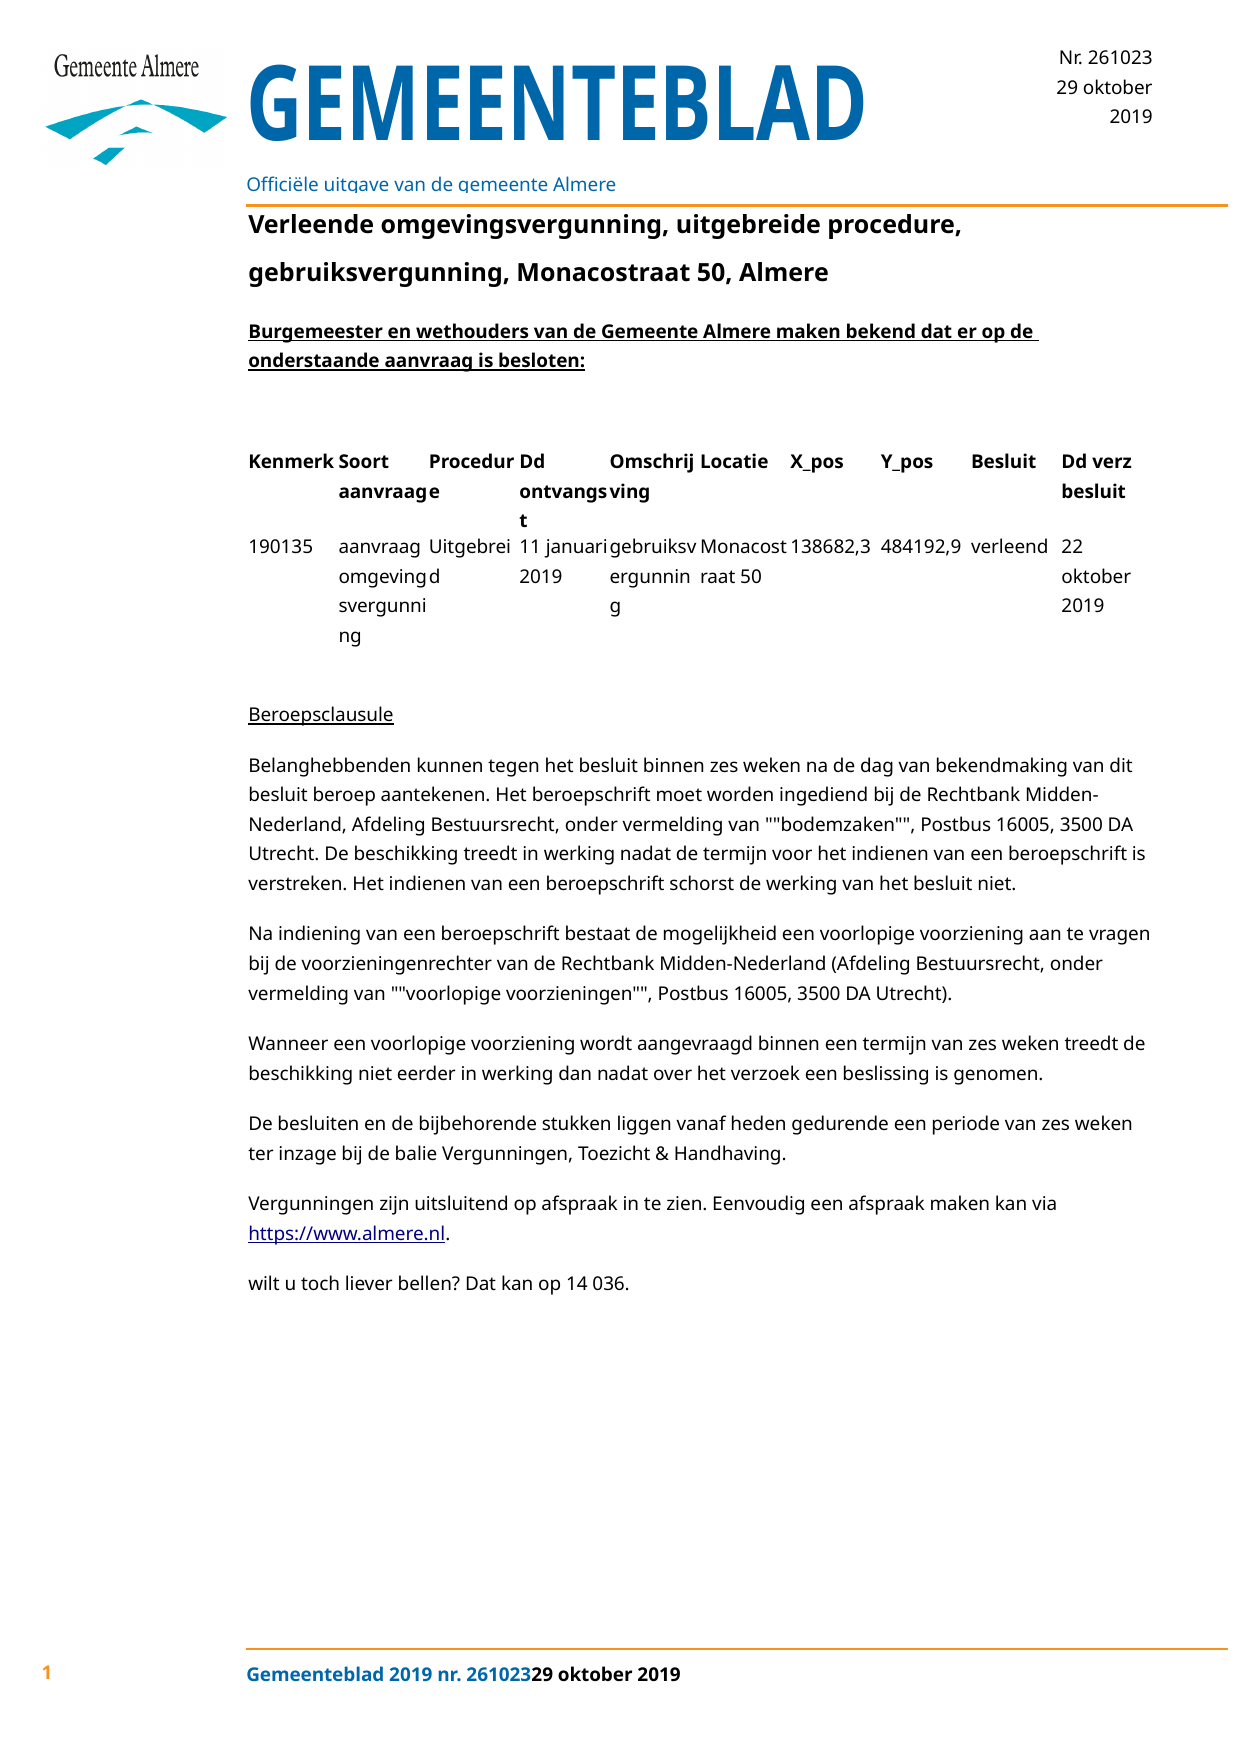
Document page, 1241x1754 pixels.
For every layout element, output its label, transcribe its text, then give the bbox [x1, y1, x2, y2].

table_cell 138682,3 [790, 533, 881, 648]
text Na indiening van een beroepschrift bestaat de mogelijkheid een voorlopige voorziening aan te vragen bij de voorzieningenrechter van de Rechtbank Midden-Nederland (Afdeling Bestuursrecht, onder vermelding van ""voorlopige voorzieningen"", Postbus 16005, 3500 DA Utrecht). [248, 921, 1152, 1006]
table_cell gebruiksvergunning [609, 533, 700, 648]
table_cell Uitgebreid [429, 533, 519, 648]
text Burgemeester en wethouders van de Gemeente Almere maken bekend dat er op de onderstaande aanvraag is besloten: [248, 318, 1152, 373]
text De besluiten en de bijbehorende stukken liggen vanaf heden gedurende een periode van zes weken ter inzage bij de balie Vergunningen, Toezicht & Handhaving. [248, 1110, 1152, 1166]
text Verleende omgevingsvergunning, uitgebreide procedure, gebruiksvergunning, Monacostraat 50, Almere [248, 207, 1152, 288]
table_header Omschrijving [609, 449, 700, 533]
table_cell aanvraag omgevingsvergunning [338, 533, 429, 648]
text wilt u toch liever bellen? Dat kan op 14 036. [248, 1270, 1152, 1296]
table_header Dd verz besluit [1061, 449, 1152, 533]
text Wanneer een voorlopige voorziening wordt aangevraagd binnen een termijn van zes weken treedt de beschikking niet eerder in werking dan nadat over het verzoek een beslissing is genomen. [248, 1030, 1152, 1086]
text Vergunningen zijn uitsluitend op afspraak in te zien. Eenvoudig een afspraak maken kan via https://www.almere.nl. [248, 1190, 1152, 1246]
table_cell 484192,9 [881, 533, 971, 648]
table_header X_pos [790, 449, 881, 533]
text Belanghebbenden kunnen tegen het besluit binnen zes weken na de dag van bekendmaking van dit besluit beroep aantekenen. Het beroepschrift moet worden ingediend bij de Rechtbank Midden-Nederland, Afdeling Bestuursrecht, onder vermelding van ""bodemzaken"", Postbus 16005, 3500 DA Utrecht. De beschikking treedt in werking nadat de termijn voor het indienen van een beroepschrift is verstreken. Het indienen van een beroepschrift schorst de werking van het besluit niet. [248, 752, 1152, 896]
table_cell 190135 [248, 533, 338, 648]
table_cell 22 oktober 2019 [1061, 533, 1152, 648]
table_header Kenmerk [248, 449, 338, 533]
text Beroepsclausule [248, 701, 1152, 727]
table_header Soort aanvraag [338, 449, 429, 533]
table_header Y_pos [881, 449, 971, 533]
table_cell 11 januari 2019 [519, 533, 609, 648]
table_header Locatie [700, 449, 790, 533]
table_header Dd ontvangst [519, 449, 609, 533]
picture [41, 47, 231, 172]
table_header Procedure [429, 449, 519, 533]
table_cell Monacostraat 50 [700, 533, 790, 648]
table_header Besluit [971, 449, 1061, 533]
table_cell verleend [971, 533, 1061, 648]
